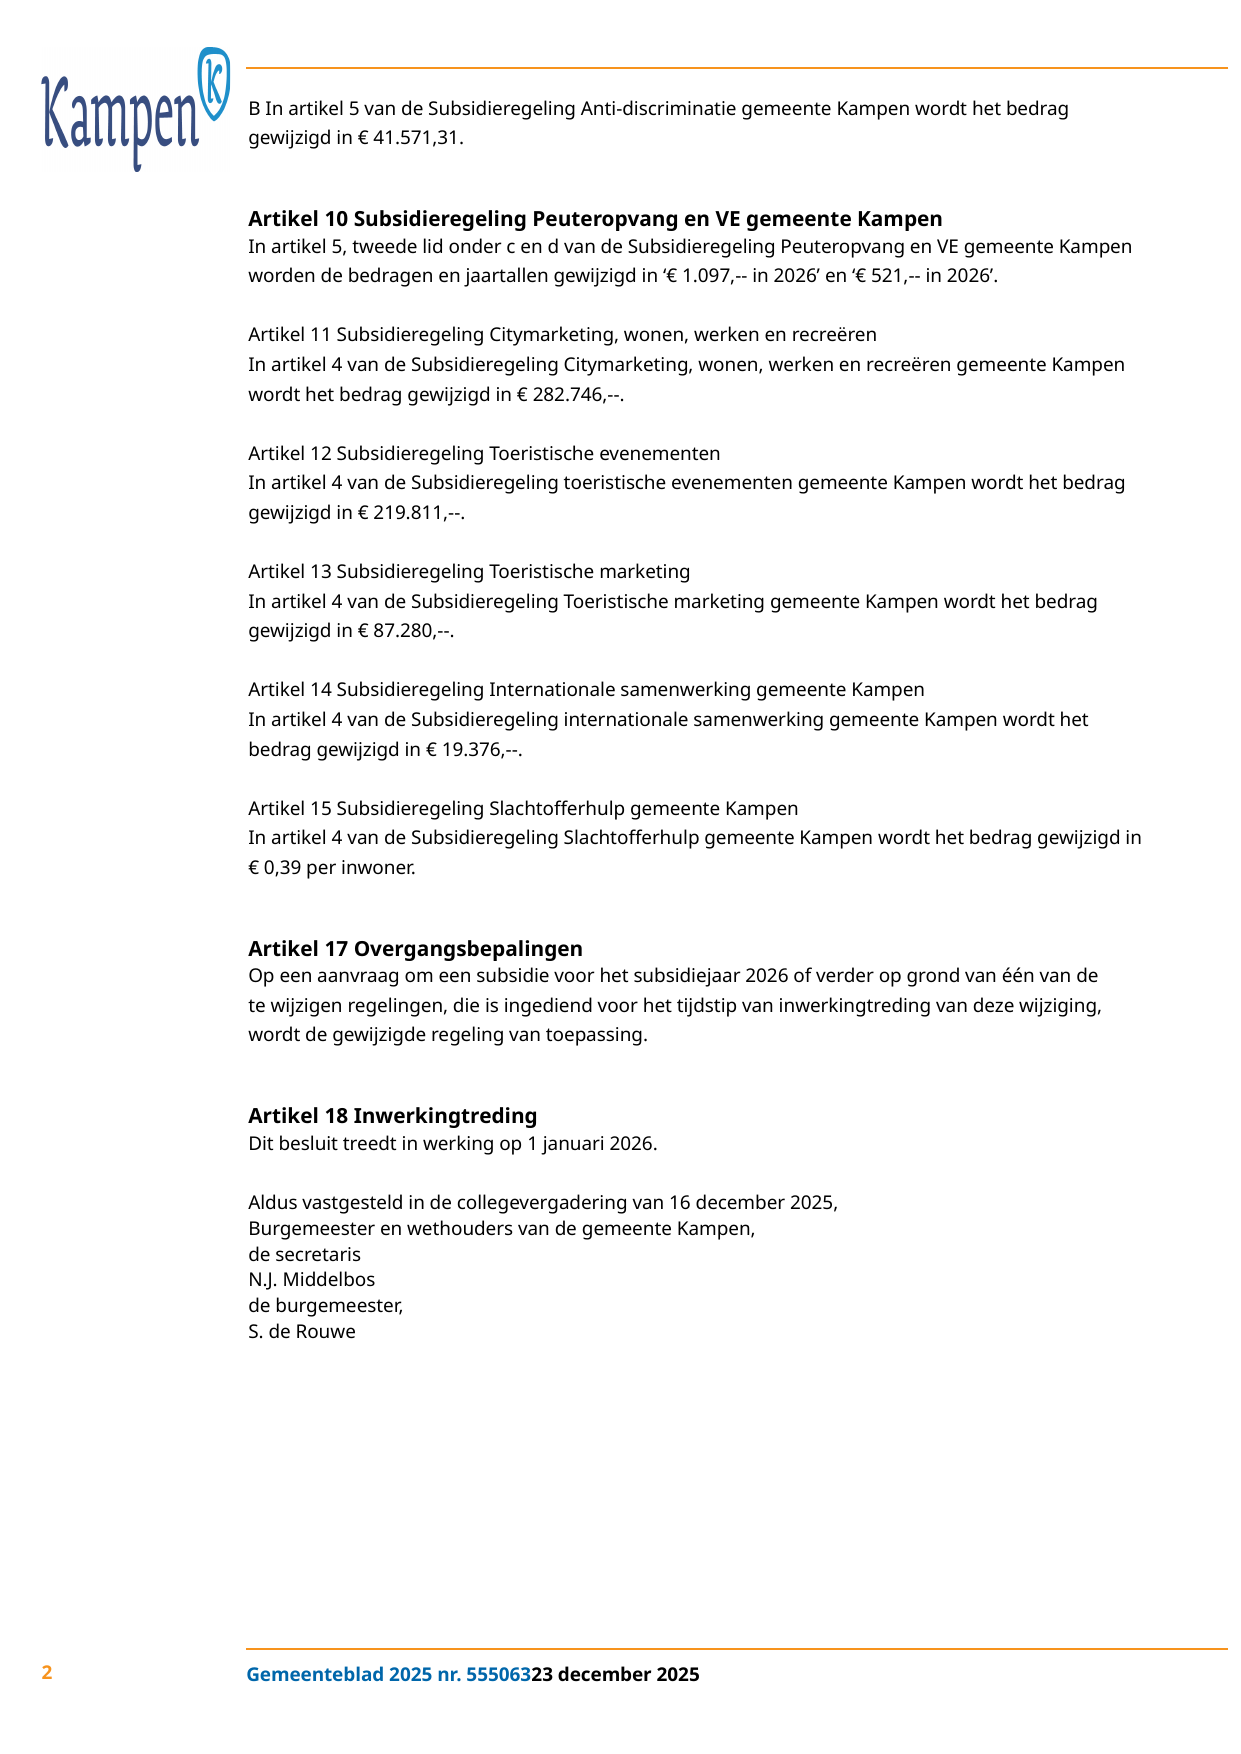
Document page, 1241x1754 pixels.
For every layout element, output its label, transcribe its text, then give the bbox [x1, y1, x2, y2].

text N.J. Middelbos [248, 1266, 1152, 1292]
text Artikel 13 Subsidieregeling Toeristische marketing [248, 558, 1152, 584]
text S. de Rouwe [248, 1318, 1152, 1344]
text Artikel 14 Subsidieregeling Internationale samenwerking gemeente Kampen [248, 677, 1152, 702]
text In artikel 5, tweede lid onder c en d van de Subsidieregeling Peuteropvang en VE gemeente Kampen worden de bedragen en jaartallen gewijzigd in ‘€ 1.097,-- in 2026’ en ‘€ 521,-- in 2026’. [248, 233, 1152, 288]
text In artikel 4 van de Subsidieregeling Toeristische marketing gemeente Kampen wordt het bedrag gewijzigd in € 87.280,--. [248, 588, 1152, 643]
text Artikel 10 Subsidieregeling Peuteropvang en VE gemeente Kampen [248, 204, 1152, 233]
text Artikel 12 Subsidieregeling Toeristische evenementen [248, 440, 1152, 466]
text Artikel 15 Subsidieregeling Slachtofferhulp gemeente Kampen [248, 795, 1152, 821]
text wordt de gewijzigde regeling van toepassing. [248, 1022, 1152, 1047]
text Artikel 18 Inwerkingtreding [248, 1102, 1152, 1130]
text Artikel 11 Subsidieregeling Citymarketing, wonen, werken en recreëren [248, 322, 1152, 347]
text In artikel 4 van de Subsidieregeling toeristische evenementen gemeente Kampen wordt het bedrag gewijzigd in € 219.811,--. [248, 469, 1152, 525]
text Dit besluit treedt in werking op 1 januari 2026. [248, 1130, 1152, 1156]
text Op een aanvraag om een subsidie voor het subsidiejaar 2026 of verder op grond van één van de [248, 962, 1152, 988]
text de burgemeester, [248, 1292, 1152, 1318]
text Artikel 17 Overgangsbepalingen [248, 934, 1152, 962]
text In artikel 4 van de Subsidieregeling Citymarketing, wonen, werken en recreëren gemeente Kampen wordt het bedrag gewijzigd in € 282.746,--. [248, 351, 1152, 406]
text Burgemeester en wethouders van de gemeente Kampen, [248, 1215, 1152, 1241]
picture [41, 47, 231, 172]
text de secretaris [248, 1241, 1152, 1266]
text In artikel 4 van de Subsidieregeling Slachtofferhulp gemeente Kampen wordt het bedrag gewijzigd in € 0,39 per inwoner. [248, 824, 1152, 880]
text B In artikel 5 van de Subsidieregeling Anti-discriminatie gemeente Kampen wordt het bedrag gewijzigd in € 41.571,31. [248, 95, 1152, 150]
text In artikel 4 van de Subsidieregeling internationale samenwerking gemeente Kampen wordt het bedrag gewijzigd in € 19.376,--. [248, 706, 1152, 761]
text Aldus vastgesteld in de collegevergadering van 16 december 2025, [248, 1189, 1152, 1215]
text te wijzigen regelingen, die is ingediend voor het tijdstip van inwerkingtreding van deze wijziging, [248, 992, 1152, 1018]
